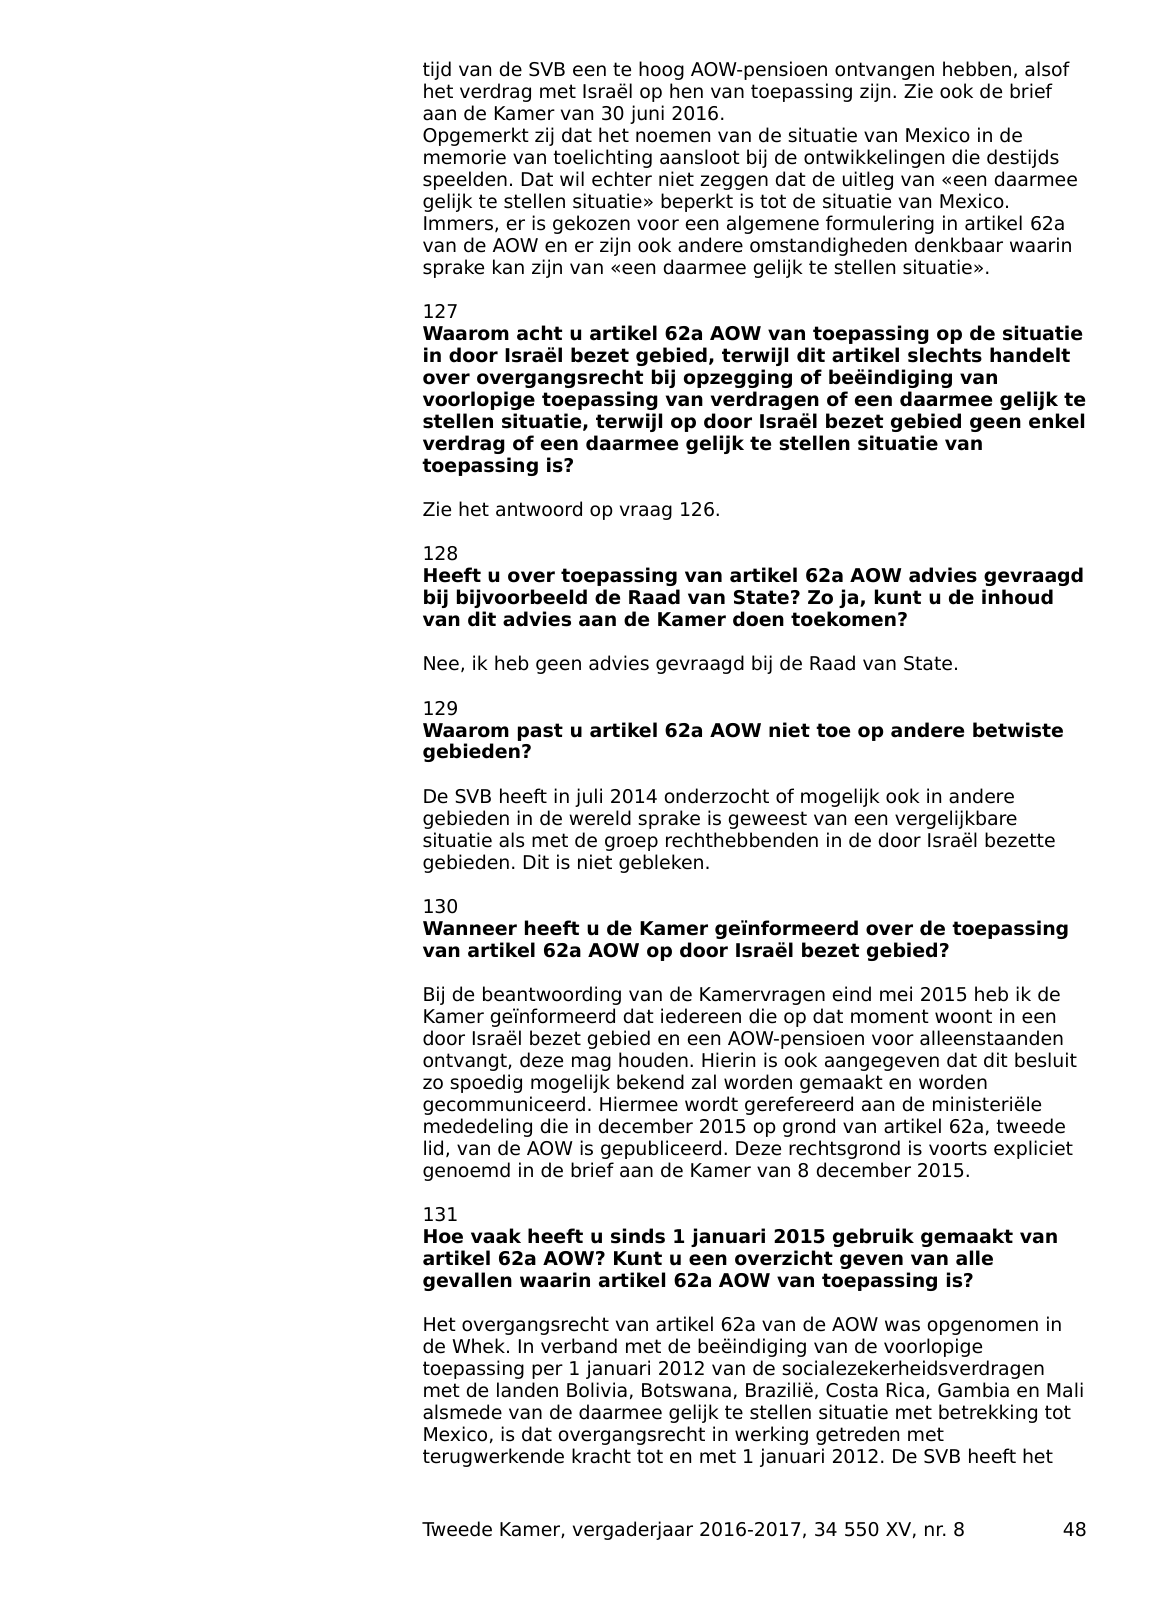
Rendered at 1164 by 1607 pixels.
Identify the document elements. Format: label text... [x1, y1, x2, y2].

text 128 [422, 543, 1087, 565]
text Hoe vaak heeft u sinds 1 januari 2015 gebruik gemaakt van artikel 62a AOW? Kunt u een overzicht geven van alle gevallen waarin artikel 62a AOW van toepassing is? [422, 1226, 1087, 1292]
text 129 [422, 697, 1087, 719]
text 131 [422, 1204, 1087, 1226]
text 130 [422, 896, 1087, 918]
text Heeft u over toepassing van artikel 62a AOW advies gevraagd bij bijvoorbeeld de Raad van State? Zo ja, kunt u de inhoud van dit advies aan de Kamer doen toekomen? [422, 565, 1087, 631]
text De SVB heeft in juli 2014 onderzocht of mogelijk ook in andere gebieden in de wereld sprake is geweest van een vergelijkbare situatie als met de groep rechthebbenden in de door Israël bezette gebieden. Dit is niet gebleken. [422, 786, 1087, 873]
text Opgemerkt zij dat het noemen van de situatie van Mexico in de memorie van toelichting aansloot bij de ontwikkelingen die destijds speelden. Dat wil echter niet zeggen dat de uitleg van «een daarmee gelijk te stellen situatie» beperkt is tot de situatie van Mexico. Immers, er is gekozen voor een algemene formulering in artikel 62a van de AOW en er zijn ook andere omstandigheden denkbaar waarin sprake kan zijn van «een daarmee gelijk te stellen situatie». [422, 125, 1087, 279]
text 127 [422, 301, 1087, 323]
text Bij de beantwoording van de Kamervragen eind mei 2015 heb ik de Kamer geïnformeerd dat iedereen die op dat moment woont in een door Israël bezet gebied en een AOW-pensioen voor alleenstaanden ontvangt, deze mag houden. Hierin is ook aangegeven dat dit besluit zo spoedig mogelijk bekend zal worden gemaakt en worden gecommuniceerd. Hiermee wordt gerefereerd aan de ministeriële mededeling die in december 2015 op grond van artikel 62a, tweede lid, van de AOW is gepubliceerd. Deze rechtsgrond is voorts expliciet genoemd in de brief aan de Kamer van 8 december 2015. [422, 984, 1087, 1182]
text Waarom past u artikel 62a AOW niet toe op andere betwiste gebieden? [422, 719, 1087, 763]
text Wanneer heeft u de Kamer geïnformeerd over de toepassing van artikel 62a AOW op door Israël bezet gebied? [422, 918, 1087, 962]
text Nee, ik heb geen advies gevraagd bij de Raad van State. [422, 653, 1087, 675]
text Waarom acht u artikel 62a AOW van toepassing op de situatie in door Israël bezet gebied, terwijl dit artikel slechts handelt over overgangsrecht bij opzegging of beëindiging van voorlopige toepassing van verdragen of een daarmee gelijk te stellen situatie, terwijl op door Israël bezet gebied geen enkel verdrag of een daarmee gelijk te stellen situatie van toepassing is? [422, 323, 1087, 477]
text Zie het antwoord op vraag 126. [422, 499, 1087, 521]
text tijd van de SVB een te hoog AOW-pensioen ontvangen hebben, alsof het verdrag met Israël op hen van toepassing zijn. Zie ook de brief aan de Kamer van 30 juni 2016. [422, 59, 1087, 125]
text Het overgangsrecht van artikel 62a van de AOW was opgenomen in de Whek. In verband met de beëindiging van de voorlopige toepassing per 1 januari 2012 van de socialezekerheidsverdragen met de landen Bolivia, Botswana, Brazilië, Costa Rica, Gambia en Mali alsmede van de daarmee gelijk te stellen situatie met betrekking tot Mexico, is dat overgangsrecht in werking getreden met terugwerkende kracht tot en met 1 januari 2012. De SVB heeft het [422, 1314, 1087, 1468]
